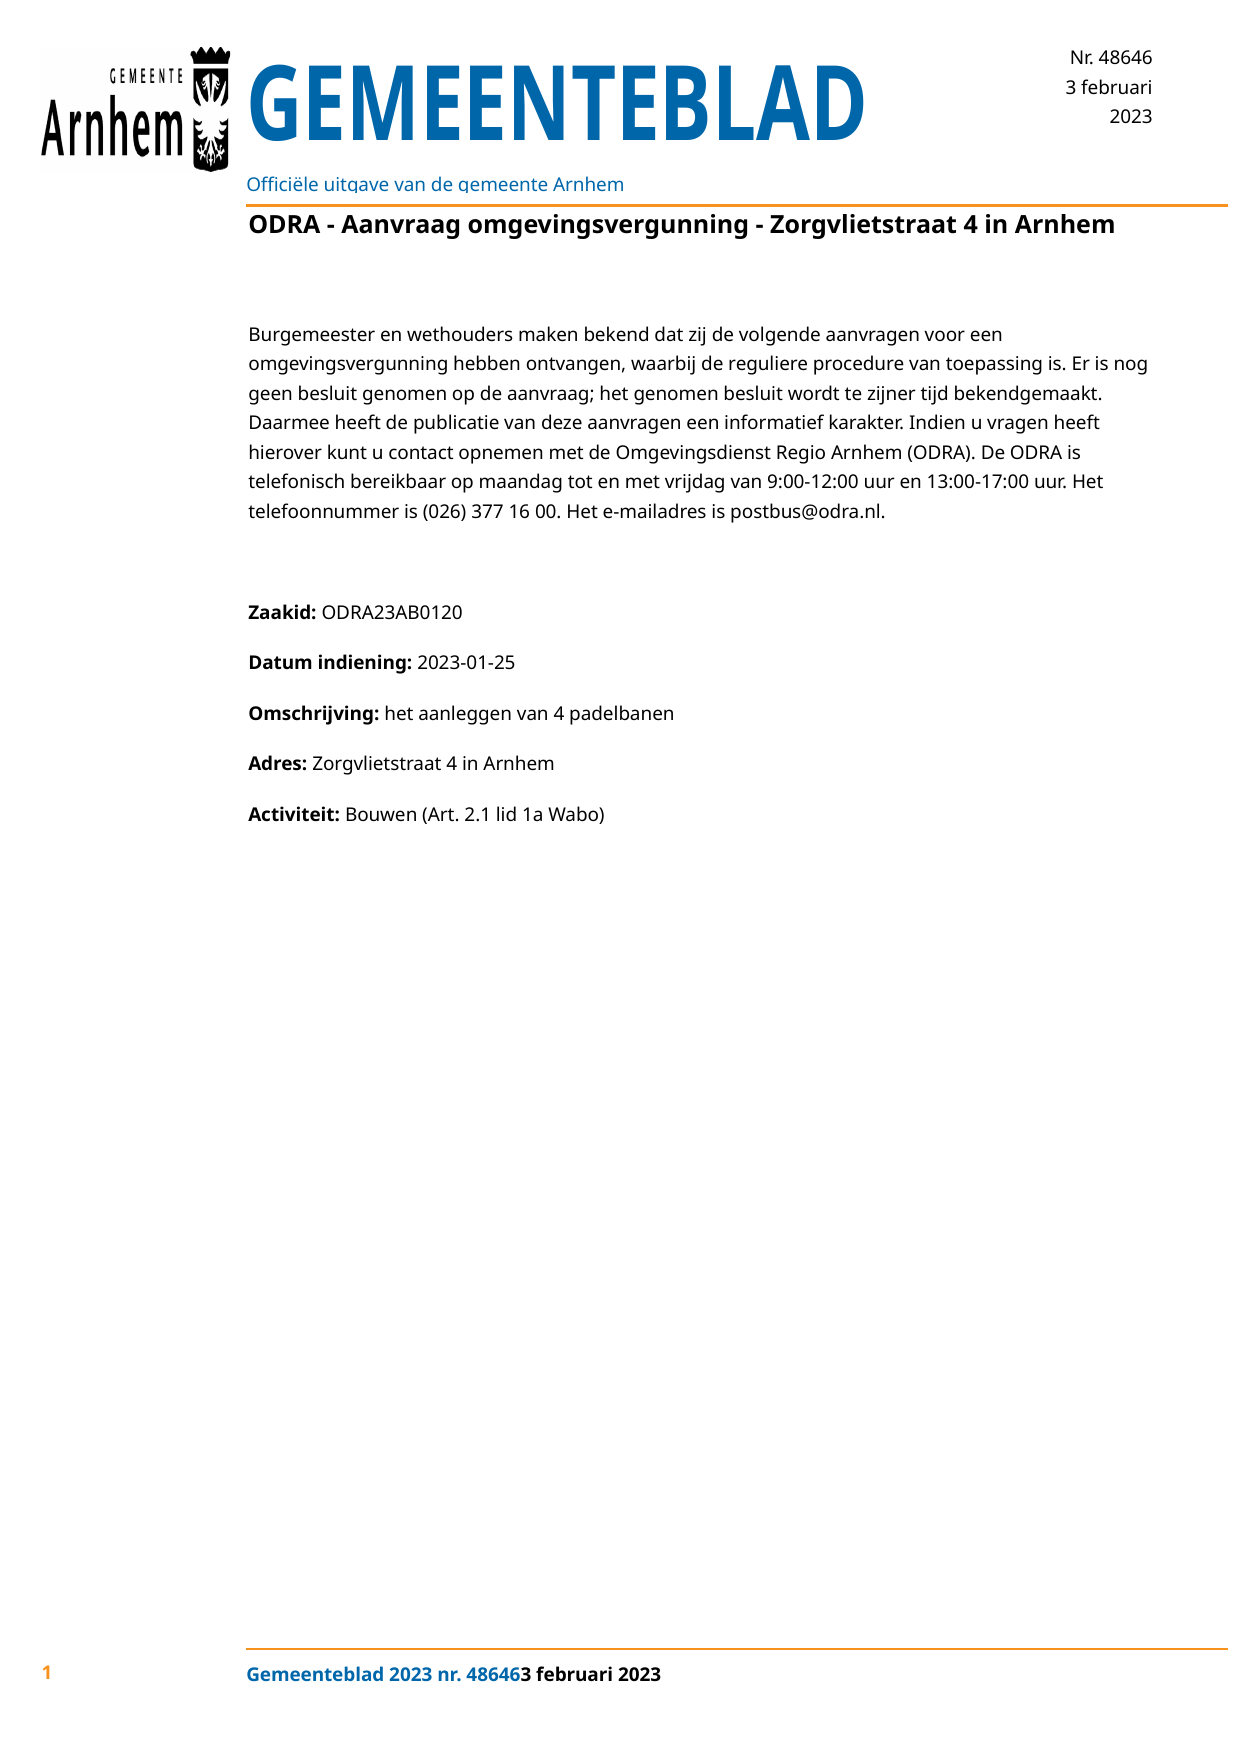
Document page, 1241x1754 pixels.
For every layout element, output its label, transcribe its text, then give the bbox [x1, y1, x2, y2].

text Activiteit: Bouwen (Art. 2.1 lid 1a Wabo) [248, 801, 1152, 826]
picture [41, 47, 231, 172]
text Adres: Zorgvlietstraat 4 in Arnhem [248, 750, 1152, 776]
text ODRA - Aanvraag omgevingsvergunning - Zorgvlietstraat 4 in Arnhem [248, 207, 1152, 241]
text Datum indiening: 2023-01-25 [248, 649, 1152, 675]
text Zaakid: ODRA23AB0120 [248, 599, 1152, 625]
text Omschrijving: het aanleggen van 4 padelbanen [248, 700, 1152, 726]
text Burgemeester en wethouders maken bekend dat zij de volgende aanvragen voor een omgevingsvergunning hebben ontvangen, waarbij de reguliere procedure van toepassing is. Er is nog geen besluit genomen op de aanvraag; het genomen besluit wordt te zijner tijd bekendgemaakt. Daarmee heeft de publicatie van deze aanvragen een informatief karakter. Indien u vragen heeft hierover kunt u contact opnemen met de Omgevingsdienst Regio Arnhem (ODRA). De ODRA is telefonisch bereikbaar op maandag tot en met vrijdag van 9:00-12:00 uur en 13:00-17:00 uur. Het telefoonnummer is (026) 377 16 00. Het e-mailadres is postbus@odra.nl. [248, 321, 1152, 524]
